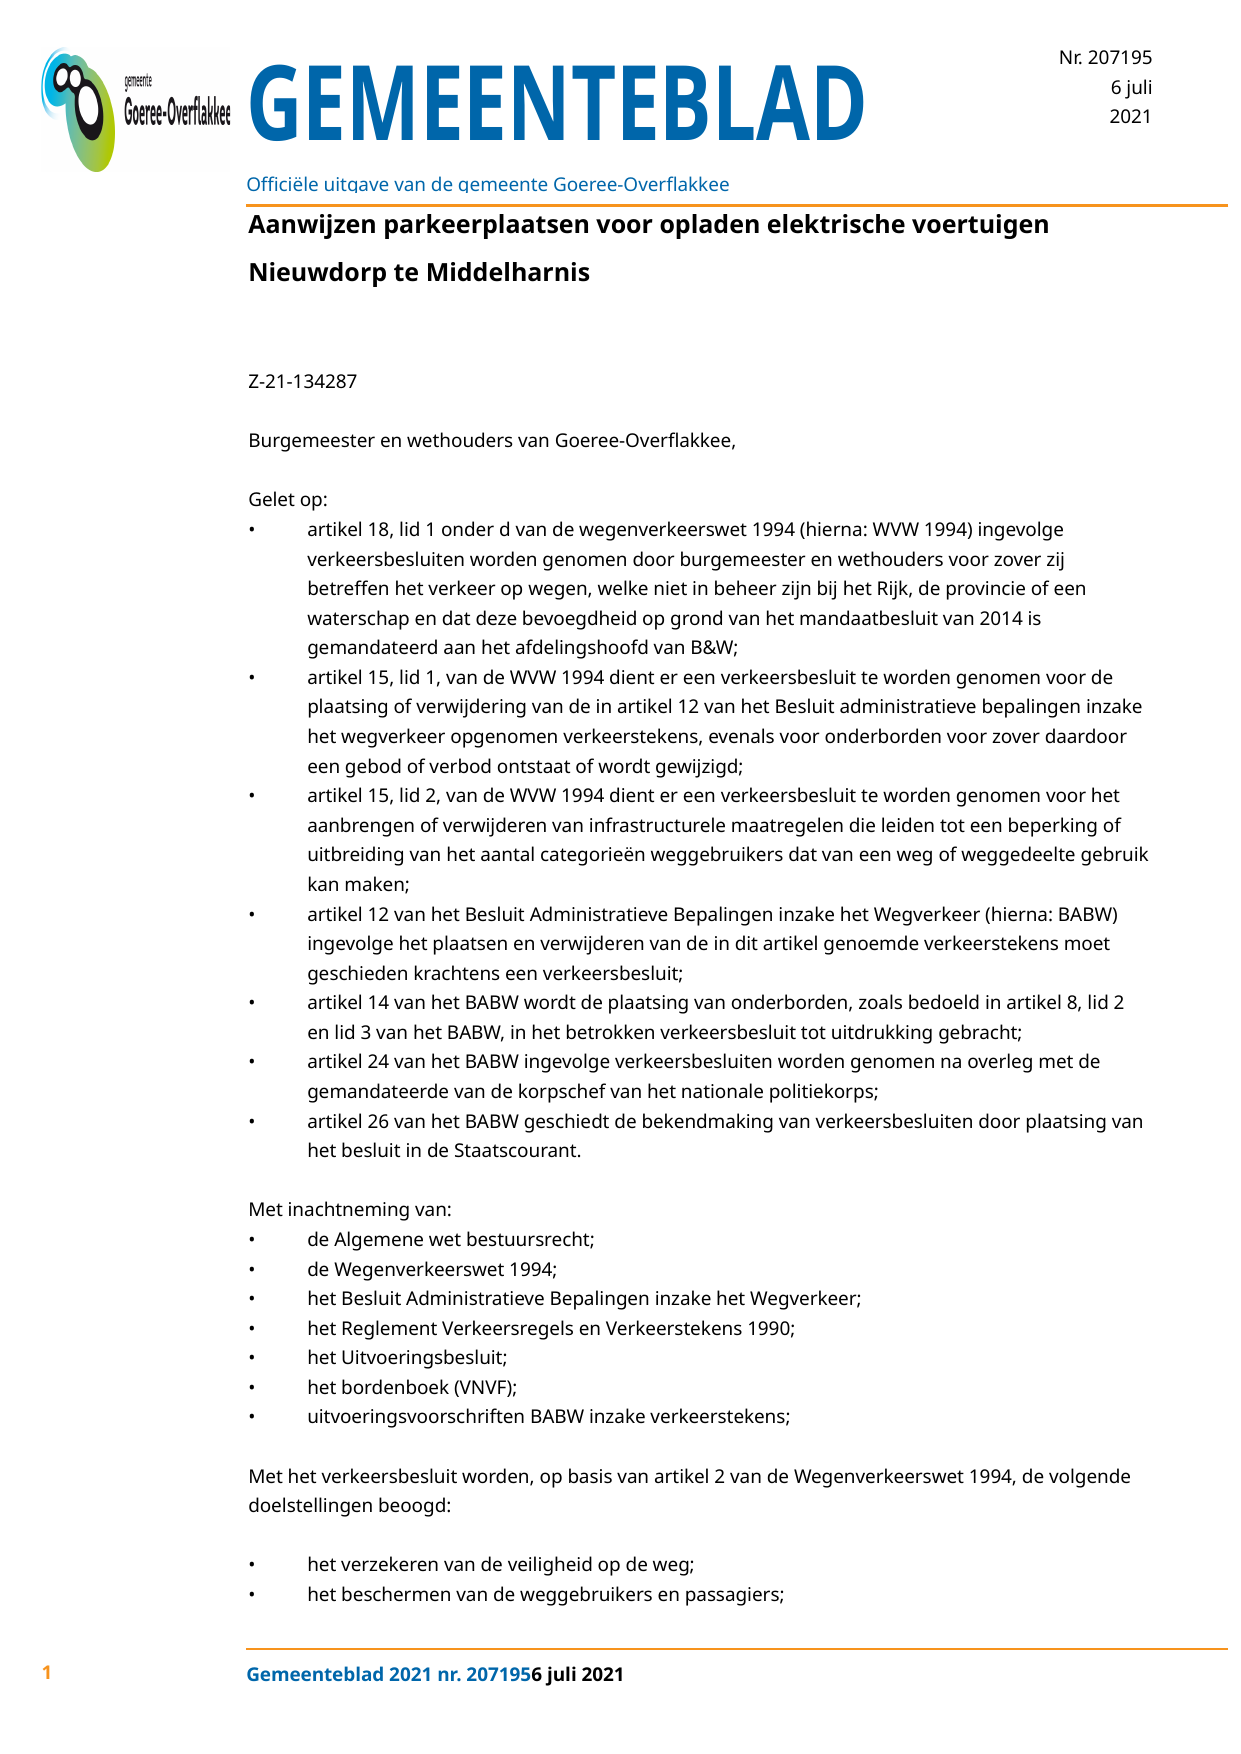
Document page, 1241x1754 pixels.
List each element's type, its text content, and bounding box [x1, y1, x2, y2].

list artikel 15, lid 2, van de WVW 1994 dient er een verkeersbesluit te worden genomen voor het aanbrengen of verwijderen van infrastructurele maatregelen die leiden tot een beperking of uitbreiding van het aantal categorieën weggebruikers dat van een weg of weggedeelte gebruik kan maken; [248, 782, 1152, 897]
text Met het verkeersbesluit worden, op basis van artikel 2 van de Wegenverkeerswet 1994, de volgende doelstellingen beoogd: [248, 1463, 1152, 1518]
text Aanwijzen parkeerplaatsen voor opladen elektrische voertuigen Nieuwdorp te Middelharnis [248, 207, 1152, 288]
list artikel 26 van het BABW geschiedt de bekendmaking van verkeersbesluiten door plaatsing van het besluit in de Staatscourant. [248, 1108, 1152, 1163]
list uitvoeringsvoorschriften BABW inzake verkeerstekens; [248, 1404, 1152, 1429]
list het verzekeren van de veiligheid op de weg; [248, 1552, 1152, 1577]
list artikel 12 van het Besluit Administratieve Bepalingen inzake het Wegverkeer (hierna: BABW) ingevolge het plaatsen en verwijderen van de in dit artikel genoemde verkeerstekens moet geschieden krachtens een verkeersbesluit; [248, 901, 1152, 986]
text Z-21-134287 [248, 368, 1152, 394]
list artikel 14 van het BABW wordt de plaatsing van onderborden, zoals bedoeld in artikel 8, lid 2 en lid 3 van het BABW, in het betrokken verkeersbesluit tot uitdrukking gebracht; [248, 989, 1152, 1045]
list artikel 18, lid 1 onder d van de wegenverkeerswet 1994 (hierna: WVW 1994) ingevolge verkeersbesluiten worden genomen door burgemeester en wethouders voor zover zij betreffen het verkeer op wegen, welke niet in beheer zijn bij het Rijk, de provincie of een waterschap en dat deze bevoegdheid op grond van het mandaatbesluit van 2014 is gemandateerd aan het afdelingshoofd van B&W; [248, 516, 1152, 660]
list de Wegenverkeerswet 1994; [248, 1256, 1152, 1281]
list het Besluit Administratieve Bepalingen inzake het Wegverkeer; [248, 1285, 1152, 1311]
text Burgemeester en wethouders van Goeree-Overflakkee, [248, 427, 1152, 453]
list het bordenboek (VNVF); [248, 1374, 1152, 1400]
list artikel 15, lid 1, van de WVW 1994 dient er een verkeersbesluit te worden genomen voor de plaatsing of verwijdering van de in artikel 12 van het Besluit administratieve bepalingen inzake het wegverkeer opgenomen verkeerstekens, evenals voor onderborden voor zover daardoor een gebod of verbod ontstaat of wordt gewijzigd; [248, 664, 1152, 778]
list het Uitvoeringsbesluit; [248, 1344, 1152, 1370]
list de Algemene wet bestuursrecht; [248, 1226, 1152, 1252]
picture [41, 47, 231, 172]
list het beschermen van de weggebruikers en passagiers; [248, 1581, 1152, 1607]
text Met inachtneming van: [248, 1197, 1152, 1222]
list het Reglement Verkeersregels en Verkeerstekens 1990; [248, 1315, 1152, 1341]
list artikel 24 van het BABW ingevolge verkeersbesluiten worden genomen na overleg met de gemandateerde van de korpschef van het nationale politiekorps; [248, 1049, 1152, 1104]
text Gelet op: [248, 487, 1152, 512]
